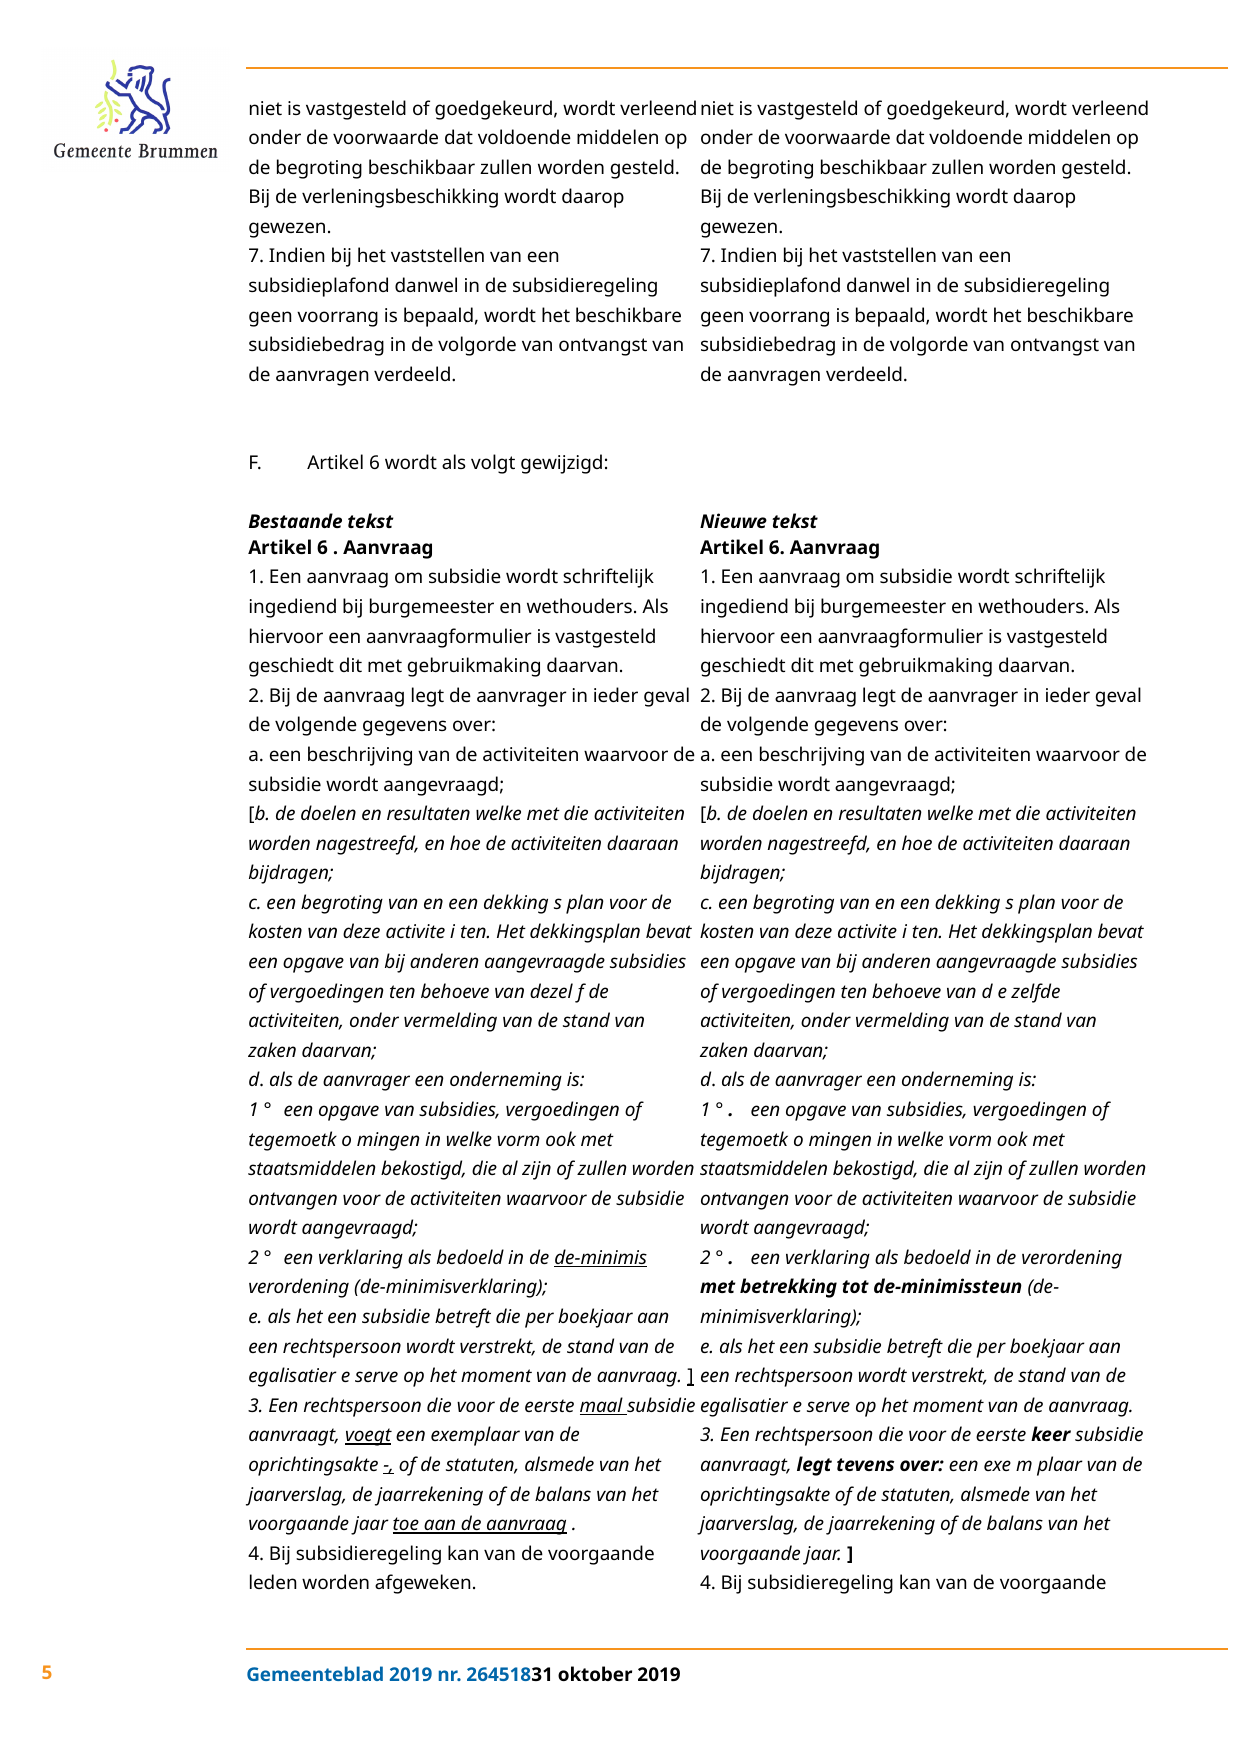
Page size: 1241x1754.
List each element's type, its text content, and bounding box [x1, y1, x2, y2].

picture [41, 47, 231, 172]
table_cell Artikel 6. Aanvraag 1. Een aanvraag om subsidie wordt schriftelijk ingediend bij burgemeester en wethouders. Als hiervoor een aanvraagformulier is vastgesteld geschiedt dit met gebruikmaking daarvan. 2. Bij de aanvraag legt de aanvrager in ieder geval de volgende gegevens over: a. een beschrijving van de activiteiten waarvoor de subsidie wordt aangevraagd; [b. de doelen en resultaten welke met die activiteiten worden nagestreefd, en hoe de activiteiten daaraan bijdragen; c. een begroting van en een dekking s plan voor de kosten van deze activite i ten. Het dekkingsplan bevat een opgave van bij anderen aangevraagde subsidies of vergoedingen ten behoeve van d e zelfde activiteiten, onder vermelding van de stand van zaken daarvan; d. als de aanvrager een onderneming is: 1 ° . een opgave van subsidies, vergoedingen of tegemoetk o mingen in welke vorm ook met staatsmiddelen bekostigd, die al zijn of zullen worden ontvangen voor de activiteiten waarvoor de subsidie wordt aangevraagd; 2 ° . een verklaring als bedoeld in de verordening met betrekking tot de-minimissteun (de-minimisverklaring); e. als het een subsidie betreft die per boekjaar aan een rechtspersoon wordt verstrekt, de stand van de egalisatier e serve op het moment van de aanvraag. 3. Een rechtspersoon die voor de eerste keer subsidie aanvraagt, legt tevens over: een exe m plaar van de oprichtingsakte of de statuten, alsmede van het jaarverslag, de jaarrekening of de balans van het voorgaande jaar. ] 4. Bij subsidieregeling kan van de voorgaande [700, 534, 1152, 1595]
table_header Nieuwe tekst [700, 509, 1152, 534]
table_header Bestaande tekst [248, 509, 700, 534]
table_cell niet is vastgesteld of goedgekeurd, wordt verleend onder de voorwaarde dat voldoende middelen op de begroting beschikbaar zullen worden gesteld. Bij de verleningsbeschikking wordt daarop gewezen. 7. Indien bij het vaststellen van een subsidieplafond danwel in de subsidieregeling geen voorrang is bepaald, wordt het beschikbare subsidiebedrag in de volgorde van ontvangst van de aanvragen verdeeld. [700, 95, 1152, 416]
table_cell Artikel 6 . Aanvraag 1. Een aanvraag om subsidie wordt schriftelijk ingediend bij burgemeester en wethouders. Als hiervoor een aanvraagformulier is vastgesteld geschiedt dit met gebruikmaking daarvan. 2. Bij de aanvraag legt de aanvrager in ieder geval de volgende gegevens over: a. een beschrijving van de activiteiten waarvoor de subsidie wordt aangevraagd; [b. de doelen en resultaten welke met die activiteiten worden nagestreefd, en hoe de activiteiten daaraan bijdragen; c. een begroting van en een dekking s plan voor de kosten van deze activite i ten. Het dekkingsplan bevat een opgave van bij anderen aangevraagde subsidies of vergoedingen ten behoeve van dezel f de activiteiten, onder vermelding van de stand van zaken daarvan; d. als de aanvrager een onderneming is: 1 ° een opgave van subsidies, vergoedingen of tegemoetk o mingen in welke vorm ook met staatsmiddelen bekostigd, die al zijn of zullen worden ontvangen voor de activiteiten waarvoor de subsidie wordt aangevraagd; 2 ° een verklaring als bedoeld in de de-minimis verordening (de-minimisverklaring); e. als het een subsidie betreft die per boekjaar aan een rechtspersoon wordt verstrekt, de stand van de egalisatier e serve op het moment van de aanvraag. ] 3. Een rechtspersoon die voor de eerste maal subsidie aanvraagt, voegt een exemplaar van de oprichtingsakte -, of de statuten, alsmede van het jaarverslag, de jaarrekening of de balans van het voorgaande jaar toe aan de aanvraag . 4. Bij subsidieregeling kan van de voorgaande leden worden afgeweken. [248, 534, 700, 1595]
list Artikel 6 wordt als volgt gewijzigd: [248, 449, 1152, 475]
table_cell niet is vastgesteld of goedgekeurd, wordt verleend onder de voorwaarde dat voldoende middelen op de begroting beschikbaar zullen worden gesteld. Bij de verleningsbeschikking wordt daarop gewezen. 7. Indien bij het vaststellen van een subsidieplafond danwel in de subsidieregeling geen voorrang is bepaald, wordt het beschikbare subsidiebedrag in de volgorde van ontvangst van de aanvragen verdeeld. [248, 95, 700, 416]
